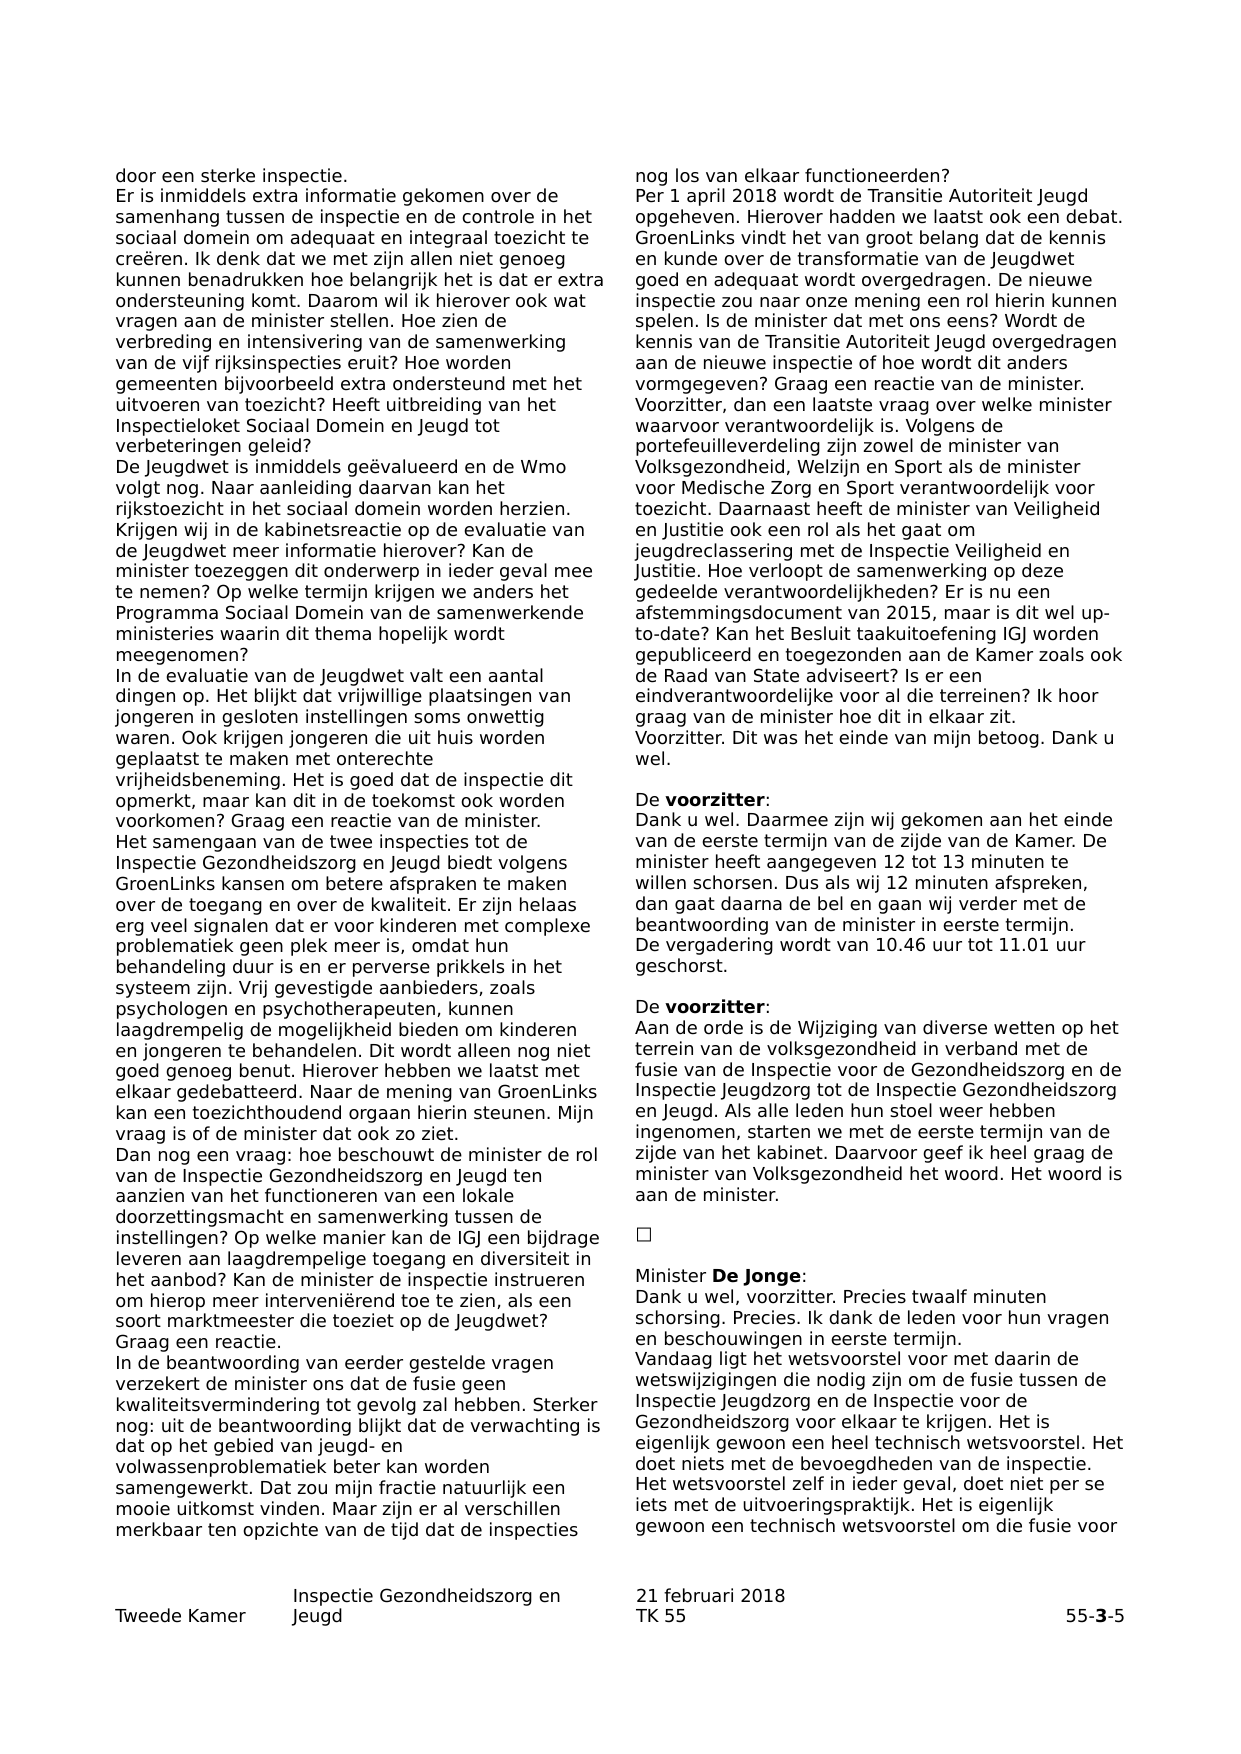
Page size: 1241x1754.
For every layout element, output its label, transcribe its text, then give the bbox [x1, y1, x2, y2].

text Dan nog een vraag: hoe beschouwt de minister de rol van de Inspectie Gezondheidszorg en Jeugd ten aanzien van het functioneren van een lokale doorzettingsmacht en samenwerking tussen de instellingen? Op welke manier kan de IGJ een bijdrage leveren aan laagdrempelige toegang en diversiteit in het aanbod? Kan de minister de inspectie instrueren om hierop meer interveniërend toe te zien, als een soort marktmeester die toeziet op de Jeugdwet? Graag een reactie. [115, 1144, 605, 1353]
text Voorzitter, dan een laatste vraag over welke minister waarvoor verantwoordelijk is. Volgens de portefeuilleverdeling zijn zowel de minister van Volksgezondheid, Welzijn en Sport als de minister voor Medische Zorg en Sport verantwoordelijk voor toezicht. Daarnaast heeft de minister van Veiligheid en Justitie ook een rol als het gaat om jeugdreclassering met de Inspectie Veiligheid en Justitie. Hoe verloopt de samenwerking op deze gedeelde verantwoordelijkheden? Er is nu een afstemmingsdocument van 2015, maar is dit wel up-to-date? Kan het Besluit taakuitoefening IGJ worden gepubliceerd en toegezonden aan de Kamer zoals ook de Raad van State adviseert? Is er een eindverantwoordelijke voor al die terreinen? Ik hoor graag van de minister hoe dit in elkaar zit. [635, 394, 1125, 728]
text nog los van elkaar functioneerden? [635, 165, 1125, 186]
text Voorzitter. Dit was het einde van mijn betoog. Dank u wel. [635, 728, 1125, 769]
text Dank u wel. Daarmee zijn wij gekomen aan het einde van de eerste termijn van de zijde van de Kamer. De minister heeft aangegeven 12 tot 13 minuten te willen schorsen. Dus als wij 12 minuten afspreken, dan gaat daarna de bel en gaan wij verder met de beantwoording van de minister in eerste termijn. [635, 810, 1125, 935]
text door een sterke inspectie. [115, 165, 605, 186]
text De vergadering wordt van 10.46 uur tot 11.01 uur geschorst. [635, 935, 1125, 977]
text In de beantwoording van eerder gestelde vragen verzekert de minister ons dat de fusie geen kwaliteitsvermindering tot gevolg zal hebben. Sterker nog: uit de beantwoording blijkt dat de verwachting is dat op het gebied van jeugd- en volwassenproblematiek beter kan worden samengewerkt. Dat zou mijn fractie natuurlijk een mooie uitkomst vinden. Maar zijn er al verschillen merkbaar ten opzichte van de tijd dat de inspecties [115, 1353, 605, 1540]
text ⬜ [635, 1225, 1125, 1246]
text De voorzitter: [635, 789, 1125, 810]
text Minister De Jonge: [635, 1266, 1125, 1287]
text De voorzitter: [635, 997, 1125, 1018]
text De Jeugdwet is inmiddels geëvalueerd en de Wmo volgt nog. Naar aanleiding daarvan kan het rijkstoezicht in het sociaal domein worden herzien. Krijgen wij in de kabinetsreactie op de evaluatie van de Jeugdwet meer informatie hierover? Kan de minister toezeggen dit onderwerp in ieder geval mee te nemen? Op welke termijn krijgen we anders het Programma Sociaal Domein van de samenwerkende ministeries waarin dit thema hopelijk wordt meegenomen? [115, 457, 605, 665]
text Het samengaan van de twee inspecties tot de Inspectie Gezondheidszorg en Jeugd biedt volgens GroenLinks kansen om betere afspraken te maken over de toegang en over de kwaliteit. Er zijn helaas erg veel signalen dat er voor kinderen met complexe problematiek geen plek meer is, omdat hun behandeling duur is en er perverse prikkels in het systeem zijn. Vrij gevestigde aanbieders, zoals psychologen en psychotherapeuten, kunnen laagdrempelig de mogelijkheid bieden om kinderen en jongeren te behandelen. Dit wordt alleen nog niet goed genoeg benut. Hierover hebben we laatst met elkaar gedebatteerd. Naar de mening van GroenLinks kan een toezichthoudend orgaan hierin steunen. Mijn vraag is of de minister dat ook zo ziet. [115, 832, 605, 1144]
text Aan de orde is de Wijziging van diverse wetten op het terrein van de volksgezondheid in verband met de fusie van de Inspectie voor de Gezondheidszorg en de Inspectie Jeugdzorg tot de Inspectie Gezondheidszorg en Jeugd. Als alle leden hun stoel weer hebben ingenomen, starten we met de eerste termijn van de zijde van het kabinet. Daarvoor geef ik heel graag de minister van Volksgezondheid het woord. Het woord is aan de minister. [635, 1018, 1125, 1205]
text Per 1 april 2018 wordt de Transitie Autoriteit Jeugd opgeheven. Hierover hadden we laatst ook een debat. GroenLinks vindt het van groot belang dat de kennis en kunde over de transformatie van de Jeugdwet goed en adequaat wordt overgedragen. De nieuwe inspectie zou naar onze mening een rol hierin kunnen spelen. Is de minister dat met ons eens? Wordt de kennis van de Transitie Autoriteit Jeugd overgedragen aan de nieuwe inspectie of hoe wordt dit anders vormgegeven? Graag een reactie van de minister. [635, 186, 1125, 394]
text Dank u wel, voorzitter. Precies twaalf minuten schorsing. Precies. Ik dank de leden voor hun vragen en beschouwingen in eerste termijn. [635, 1287, 1125, 1349]
text Er is inmiddels extra informatie gekomen over de samenhang tussen de inspectie en de controle in het sociaal domein om adequaat en integraal toezicht te creëren. Ik denk dat we met zijn allen niet genoeg kunnen benadrukken hoe belangrijk het is dat er extra ondersteuning komt. Daarom wil ik hierover ook wat vragen aan de minister stellen. Hoe zien de verbreding en intensivering van de samenwerking van de vijf rijksinspecties eruit? Hoe worden gemeenten bijvoorbeeld extra ondersteund met het uitvoeren van toezicht? Heeft uitbreiding van het Inspectieloket Sociaal Domein en Jeugd tot verbeteringen geleid? [115, 186, 605, 457]
text Vandaag ligt het wetsvoorstel voor met daarin de wetswijzigingen die nodig zijn om de fusie tussen de Inspectie Jeugdzorg en de Inspectie voor de Gezondheidszorg voor elkaar te krijgen. Het is eigenlijk gewoon een heel technisch wetsvoorstel. Het doet niets met de bevoegdheden van de inspectie. Het wetsvoorstel zelf in ieder geval, doet niet per se iets met de uitvoeringspraktijk. Het is eigenlijk gewoon een technisch wetsvoorstel om die fusie voor [635, 1349, 1125, 1537]
text In de evaluatie van de Jeugdwet valt een aantal dingen op. Het blijkt dat vrijwillige plaatsingen van jongeren in gesloten instellingen soms onwettig waren. Ook krijgen jongeren die uit huis worden geplaatst te maken met onterechte vrijheidsbeneming. Het is goed dat de inspectie dit opmerkt, maar kan dit in de toekomst ook worden voorkomen? Graag een reactie van de minister. [115, 665, 605, 832]
